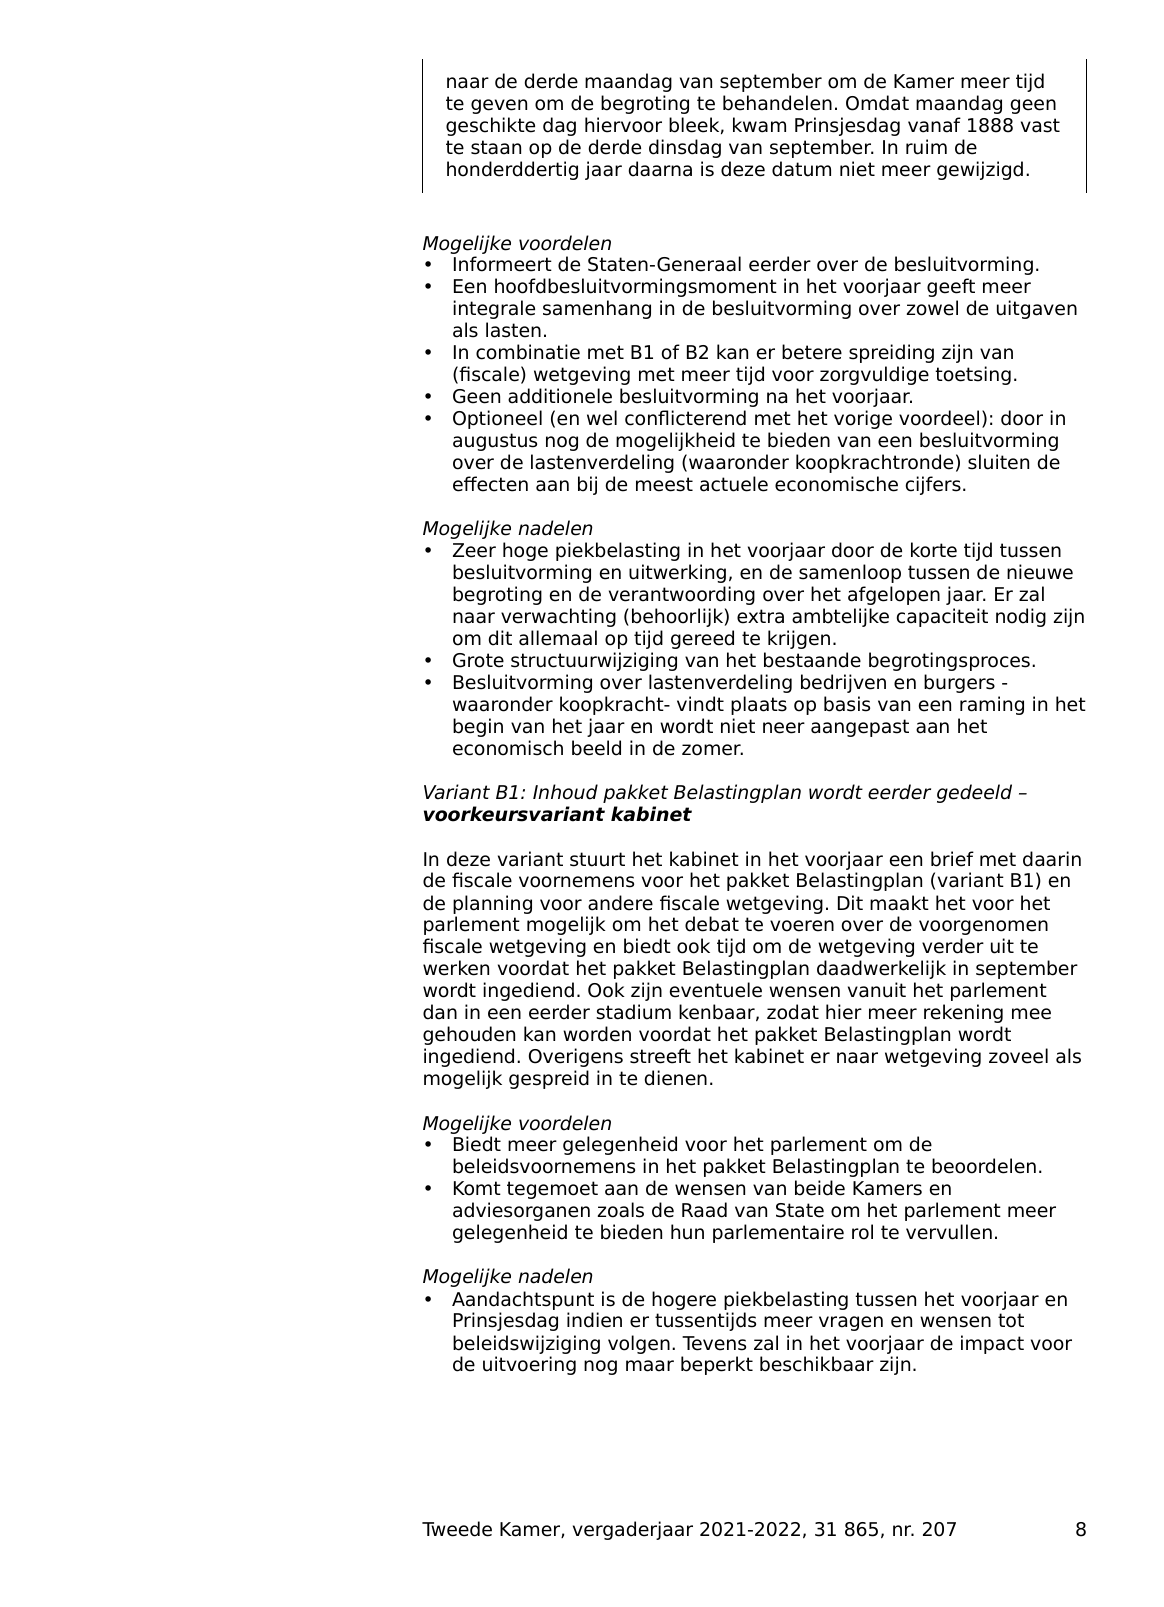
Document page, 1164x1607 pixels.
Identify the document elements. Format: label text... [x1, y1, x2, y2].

text In deze variant stuurt het kabinet in het voorjaar een brief met daarin de fiscale voornemens voor het pakket Belastingplan (variant B1) en de planning voor andere fiscale wetgeving. Dit maakt het voor het parlement mogelijk om het debat te voeren over de voorgenomen fiscale wetgeving en biedt ook tijd om de wetgeving verder uit te werken voordat het pakket Belastingplan daadwerkelijk in september wordt ingediend. Ook zijn eventuele wensen vanuit het parlement dan in een eerder stadium kenbaar, zodat hier meer rekening mee gehouden kan worden voordat het pakket Belastingplan wordt ingediend. Overigens streeft het kabinet er naar wetgeving zoveel als mogelijk gespreid in te dienen. [422, 848, 1087, 1090]
text • Grote structuurwijziging van het bestaande begrotingsproces. [422, 650, 1087, 672]
subtitle Mogelijke voordelen [422, 1112, 1087, 1134]
text • Komt tegemoet aan de wensen van beide Kamers en adviesorganen zoals de Raad van State om het parlement meer gelegenheid te bieden hun parlementaire rol te vervullen. [422, 1178, 1087, 1244]
subtitle Mogelijke nadelen [422, 518, 1087, 540]
text • Aandachtspunt is de hogere piekbelasting tussen het voorjaar en Prinsjesdag indien er tussentijds meer vragen en wensen tot beleidswijziging volgen. Tevens zal in het voorjaar de impact voor de uitvoering nog maar beperkt beschikbaar zijn. [422, 1288, 1087, 1376]
text • Een hoofdbesluitvormingsmoment in het voorjaar geeft meer integrale samenhang in de besluitvorming over zowel de uitgaven als lasten. [422, 276, 1087, 342]
table_header naar de derde maandag van september om de Kamer meer tijd te geven om de begroting te behandelen. Omdat maandag geen geschikte dag hiervoor bleek, kwam Prinsjesdag vanaf 1888 vast te staan op de derde dinsdag van september. In ruim de honderddertig jaar daarna is deze datum niet meer gewijzigd. [423, 59, 1086, 192]
text • Besluitvorming over lastenverdeling bedrijven en burgers -waaronder koopkracht- vindt plaats op basis van een raming in het begin van het jaar en wordt niet neer aangepast aan het economisch beeld in de zomer. [422, 672, 1087, 760]
subtitle Variant B1: Inhoud pakket Belastingplan wordt eerder gedeeld – voorkeursvariant kabinet [422, 782, 1087, 826]
text • Informeert de Staten-Generaal eerder over de besluitvorming. [422, 254, 1087, 276]
text • Optioneel (en wel conflicterend met het vorige voordeel): door in augustus nog de mogelijkheid te bieden van een besluitvorming over de lastenverdeling (waaronder koopkrachtronde) sluiten de effecten aan bij de meest actuele economische cijfers. [422, 408, 1087, 496]
text • Biedt meer gelegenheid voor het parlement om de beleidsvoornemens in het pakket Belastingplan te beoordelen. [422, 1134, 1087, 1178]
subtitle Mogelijke voordelen [422, 232, 1087, 254]
text • Geen additionele besluitvorming na het voorjaar. [422, 386, 1087, 408]
text • In combinatie met B1 of B2 kan er betere spreiding zijn van (fiscale) wetgeving met meer tijd voor zorgvuldige toetsing. [422, 342, 1087, 386]
text • Zeer hoge piekbelasting in het voorjaar door de korte tijd tussen besluitvorming en uitwerking, en de samenloop tussen de nieuwe begroting en de verantwoording over het afgelopen jaar. Er zal naar verwachting (behoorlijk) extra ambtelijke capaciteit nodig zijn om dit allemaal op tijd gereed te krijgen. [422, 540, 1087, 650]
subtitle Mogelijke nadelen [422, 1266, 1087, 1288]
